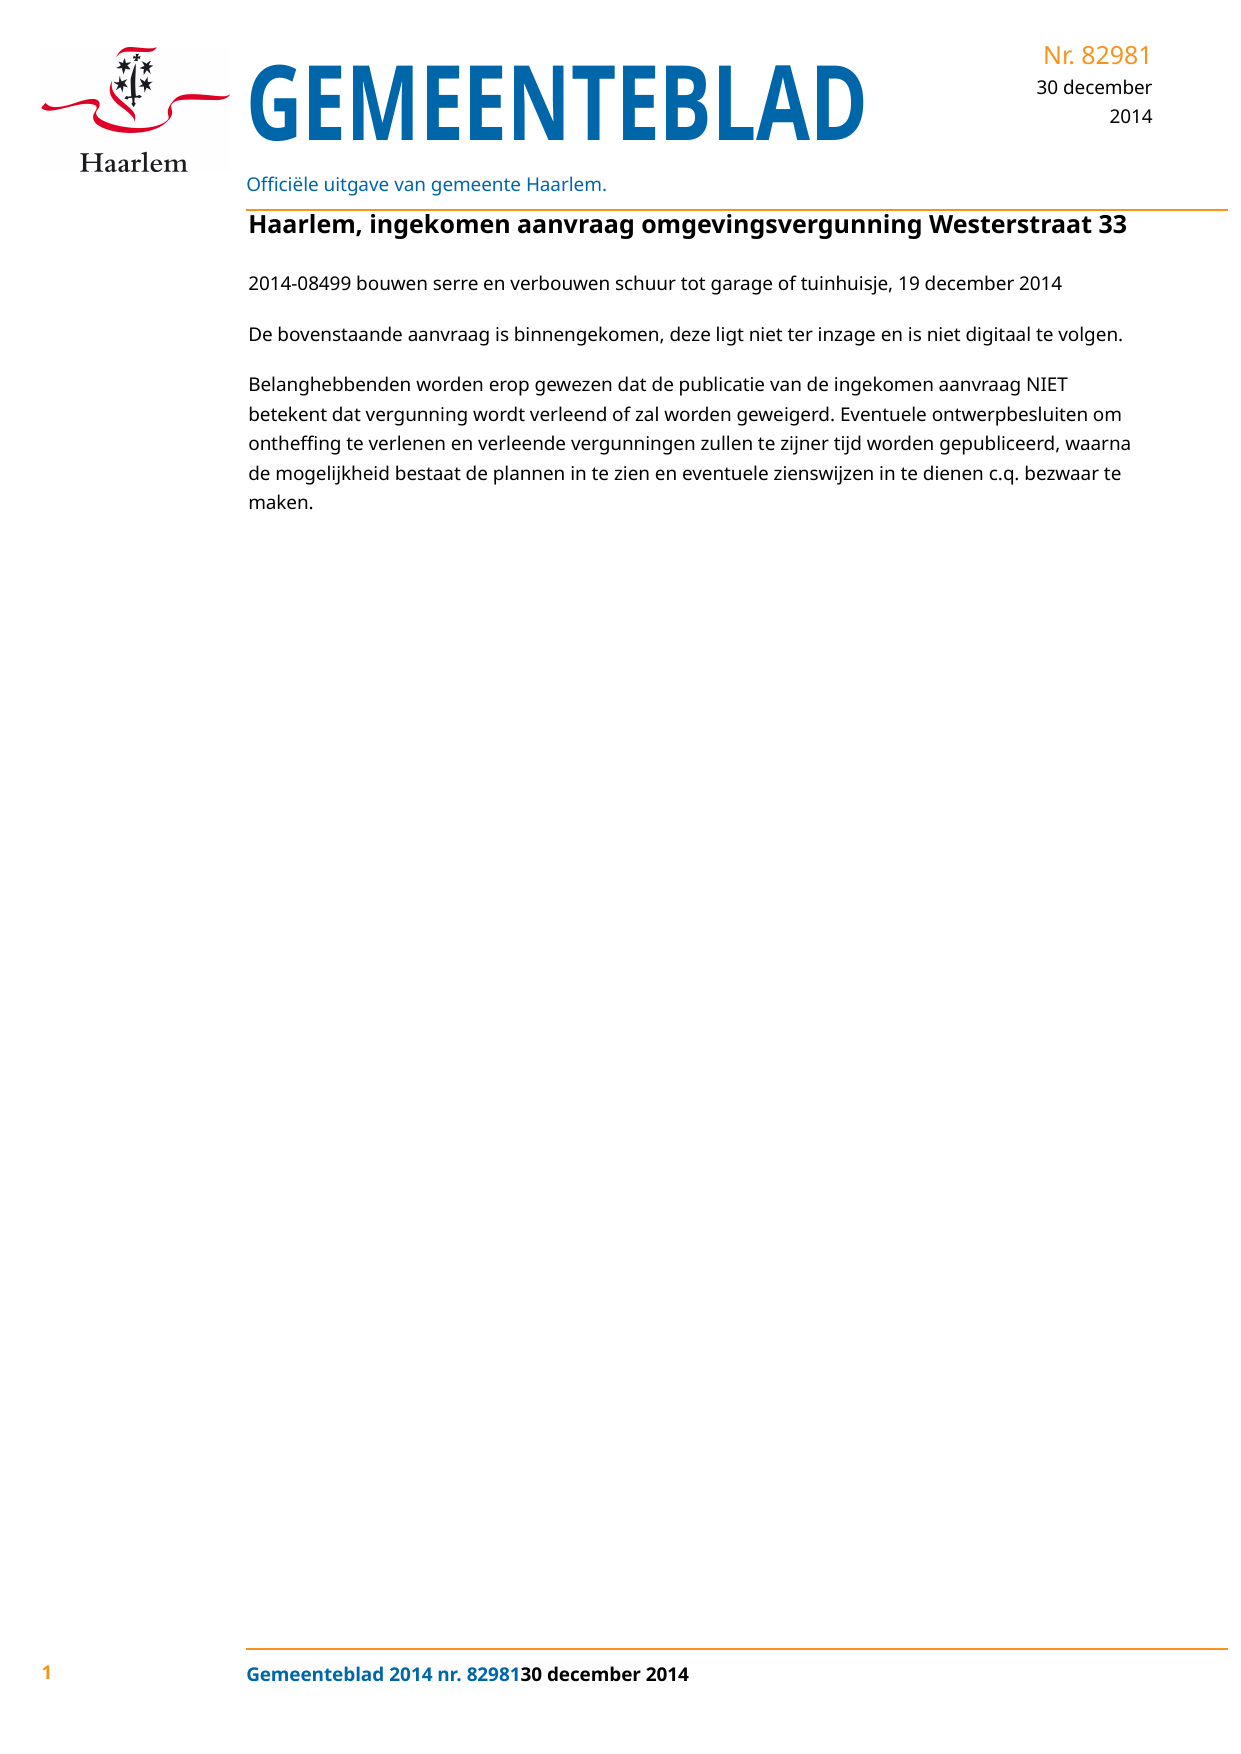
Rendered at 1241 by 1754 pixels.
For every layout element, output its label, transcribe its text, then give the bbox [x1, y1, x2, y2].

text Belanghebbenden worden erop gewezen dat de publicatie van de ingekomen aanvraag NIET betekent dat vergunning wordt verleend of zal worden geweigerd. Eventuele ontwerpbesluiten om ontheffing te verlenen en verleende vergunningen zullen te zijner tijd worden gepubliceerd, waarna de mogelijkheid bestaat de plannen in te zien en eventuele zienswijzen in te dienen c.q. bezwaar te maken. [248, 371, 1152, 515]
picture [41, 47, 231, 172]
text Haarlem, ingekomen aanvraag omgevingsvergunning Westerstraat 33 [248, 211, 1152, 241]
text De bovenstaande aanvraag is binnengekomen, deze ligt niet ter inzage en is niet digitaal te volgen. [248, 321, 1152, 346]
text 2014-08499 bouwen serre en verbouwen schuur tot garage of tuinhuisje, 19 december 2014 [248, 270, 1152, 296]
